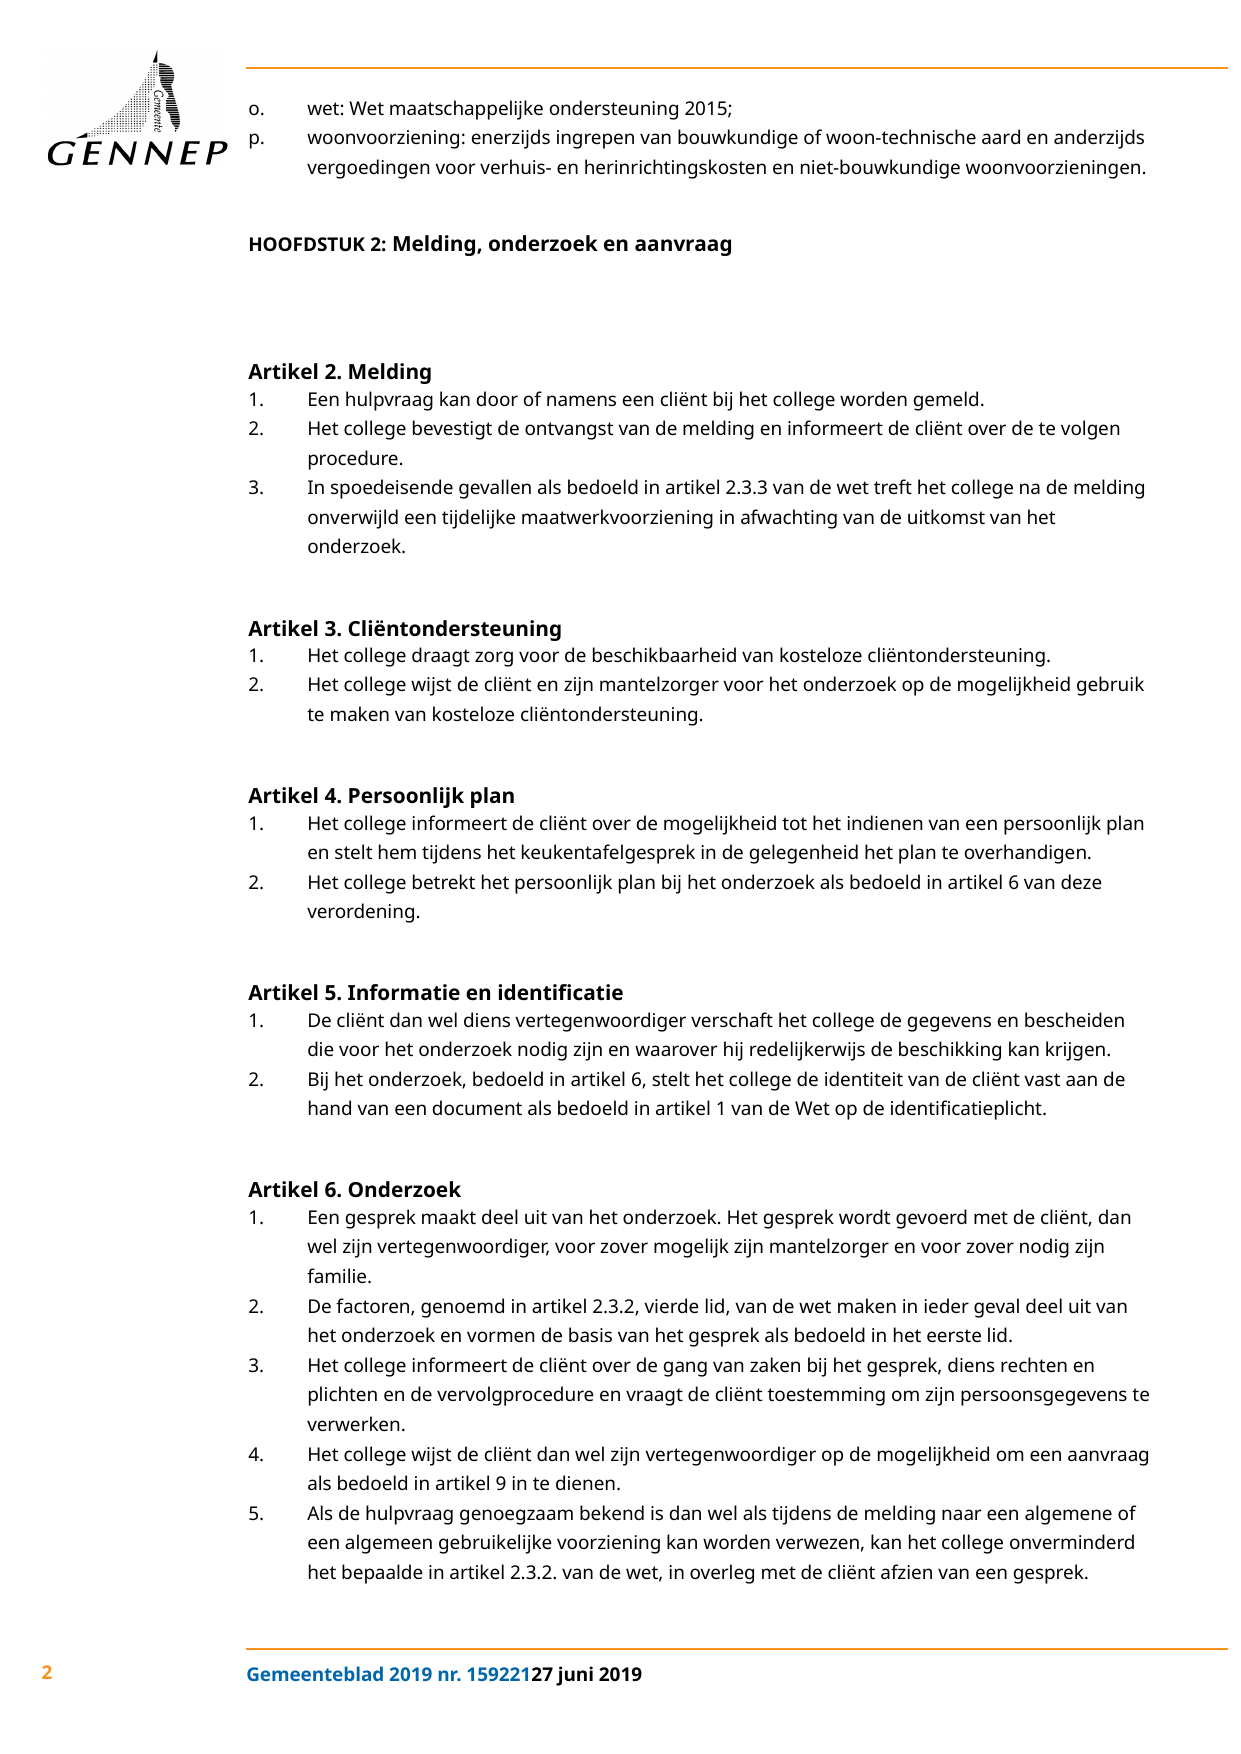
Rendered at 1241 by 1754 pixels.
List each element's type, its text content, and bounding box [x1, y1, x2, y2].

text Artikel 6. Onderzoek [248, 1176, 1152, 1204]
text Artikel 4. Persoonlijk plan [248, 781, 1152, 810]
list Het college wijst de cliënt en zijn mantelzorger voor het onderzoek op de mogelijkheid gebruik te maken van kosteloze cliëntondersteuning. [248, 672, 1152, 727]
list Bij het onderzoek, bedoeld in artikel 6, stelt het college de identiteit van de cliënt vast aan de hand van een document als bedoeld in artikel 1 van de Wet op de identificatieplicht. [248, 1066, 1152, 1121]
list De factoren, genoemd in artikel 2.3.2, vierde lid, van de wet maken in ieder geval deel uit van het onderzoek en vormen de basis van het gesprek als bedoeld in het eerste lid. [248, 1293, 1152, 1348]
list In spoedeisende gevallen als bedoeld in artikel 2.3.3 van de wet treft het college na de melding onverwijld een tijdelijke maatwerkvoorziening in afwachting van de uitkomst van het onderzoek. [248, 474, 1152, 559]
list Een gesprek maakt deel uit van het onderzoek. Het gesprek wordt gevoerd met de cliënt, dan wel zijn vertegenwoordiger, voor zover mogelijk zijn mantelzorger en voor zover nodig zijn familie. [248, 1204, 1152, 1289]
list Het college betrekt het persoonlijk plan bij het onderzoek als bedoeld in artikel 6 van deze verordening. [248, 869, 1152, 924]
text HOOFDSTUK 2: Melding, onderzoek en aanvraag [248, 229, 1152, 258]
text Artikel 3. Cliëntondersteuning [248, 614, 1152, 642]
list De cliënt dan wel diens vertegenwoordiger verschaft het college de gegevens en bescheiden die voor het onderzoek nodig zijn en waarover hij redelijkerwijs de beschikking kan krijgen. [248, 1007, 1152, 1062]
list Als de hulpvraag genoegzaam bekend is dan wel als tijdens de melding naar een algemene of een algemeen gebruikelijke voorziening kan worden verwezen, kan het college onverminderd het bepaalde in artikel 2.3.2. van de wet, in overleg met de cliënt afzien van een gesprek. [248, 1500, 1152, 1585]
text Artikel 5. Informatie en identificatie [248, 978, 1152, 1007]
picture [41, 47, 231, 172]
list Het college bevestigt de ontvangst van de melding en informeert de cliënt over de te volgen procedure. [248, 415, 1152, 471]
list Het college draagt zorg voor de beschikbaarheid van kosteloze cliëntondersteuning. [248, 642, 1152, 668]
list woonvoorziening: enerzijds ingrepen van bouwkundige of woon-technische aard en anderzijds vergoedingen voor verhuis- en herinrichtingskosten en niet-bouwkundige woonvoorzieningen. [248, 124, 1152, 180]
list Het college informeert de cliënt over de mogelijkheid tot het indienen van een persoonlijk plan en stelt hem tijdens het keukentafelgesprek in de gelegenheid het plan te overhandigen. [248, 810, 1152, 865]
list Het college wijst de cliënt dan wel zijn vertegenwoordiger op de mogelijkheid om een aanvraag als bedoeld in artikel 9 in te dienen. [248, 1441, 1152, 1496]
text Artikel 2. Melding [248, 357, 1152, 386]
list Het college informeert de cliënt over de gang van zaken bij het gesprek, diens rechten en plichten en de vervolgprocedure en vraagt de cliënt toestemming om zijn persoonsgegevens te verwerken. [248, 1352, 1152, 1437]
list wet: Wet maatschappelijke ondersteuning 2015; [248, 95, 1152, 121]
list Een hulpvraag kan door of namens een cliënt bij het college worden gemeld. [248, 386, 1152, 411]
